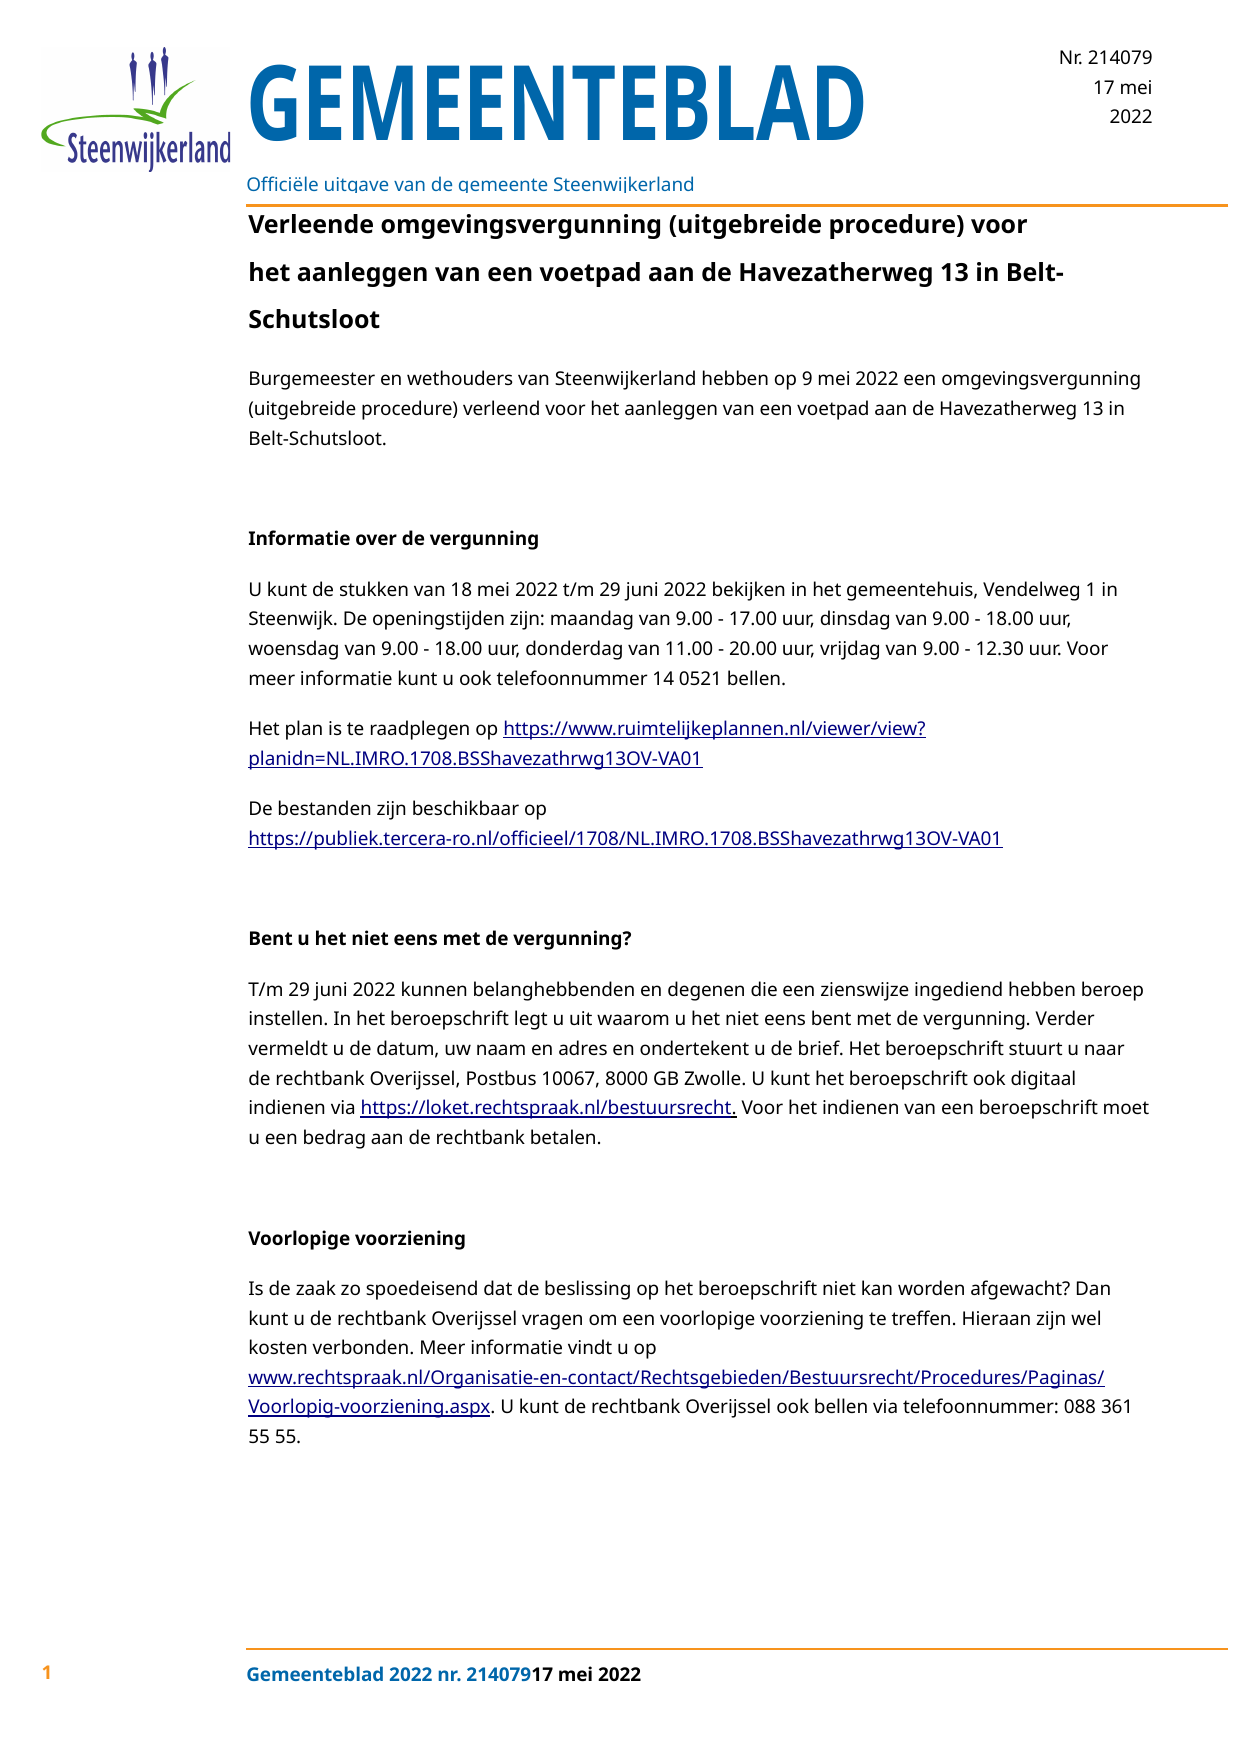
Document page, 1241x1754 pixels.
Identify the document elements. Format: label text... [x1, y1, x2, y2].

text Verleende omgevingsvergunning (uitgebreide procedure) voor het aanleggen van een voetpad aan de Havezatherweg 13 in Belt-Schutsloot [248, 207, 1152, 336]
picture [41, 47, 231, 172]
text Bent u het niet eens met de vergunning? [248, 926, 1152, 951]
text Het plan is te raadplegen op https://www.ruimtelijkeplannen.nl/viewer/view?planidn=NL.IMRO.1708.BSShavezathrwg13OV-VA01 [248, 715, 1152, 770]
text Burgemeester en wethouders van Steenwijkerland hebben op 9 mei 2022 een omgevingsvergunning (uitgebreide procedure) verleend voor het aanleggen van een voetpad aan de Havezatherweg 13 in Belt-Schutsloot. [248, 366, 1152, 450]
text U kunt de stukken van 18 mei 2022 t/m 29 juni 2022 bekijken in het gemeentehuis, Vendelweg 1 in Steenwijk. De openingstijden zijn: maandag van 9.00 - 17.00 uur, dinsdag van 9.00 - 18.00 uur, woensdag van 9.00 - 18.00 uur, donderdag van 11.00 - 20.00 uur, vrijdag van 9.00 - 12.30 uur. Voor meer informatie kunt u ook telefoonnummer 14 0521 bellen. [248, 576, 1152, 690]
text Informatie over de vergunning [248, 526, 1152, 551]
text Voorlopige voorziening [248, 1225, 1152, 1250]
text Is de zaak zo spoedeisend dat de beslissing op het beroepschrift niet kan worden afgewacht? Dan kunt u de rechtbank Overijssel vragen om een voorlopige voorziening te treffen. Hieraan zijn wel kosten verbonden. Meer informatie vindt u op www.rechtspraak.nl/Organisatie-en-contact/Rechtsgebieden/Bestuursrecht/Procedures/Paginas/Voorlopig-voorziening.aspx. U kunt de rechtbank Overijssel ook bellen via telefoonnummer: 088 361 55 55. [248, 1275, 1152, 1449]
text T/m 29 juni 2022 kunnen belanghebbenden en degenen die een zienswijze ingediend hebben beroep instellen. In het beroepschrift legt u uit waarom u het niet eens bent met de vergunning. Verder vermeldt u de datum, uw naam en adres en ondertekent u de brief. Het beroepschrift stuurt u naar de rechtbank Overijssel, Postbus 10067, 8000 GB Zwolle. U kunt het beroepschrift ook digitaal indienen via https://loket.rechtspraak.nl/bestuursrecht. Voor het indienen van een beroepschrift moet u een bedrag aan de rechtbank betalen. [248, 976, 1152, 1149]
text De bestanden zijn beschikbaar op https://publiek.tercera-ro.nl/officieel/1708/NL.IMRO.1708.BSShavezathrwg13OV-VA01 [248, 795, 1152, 850]
